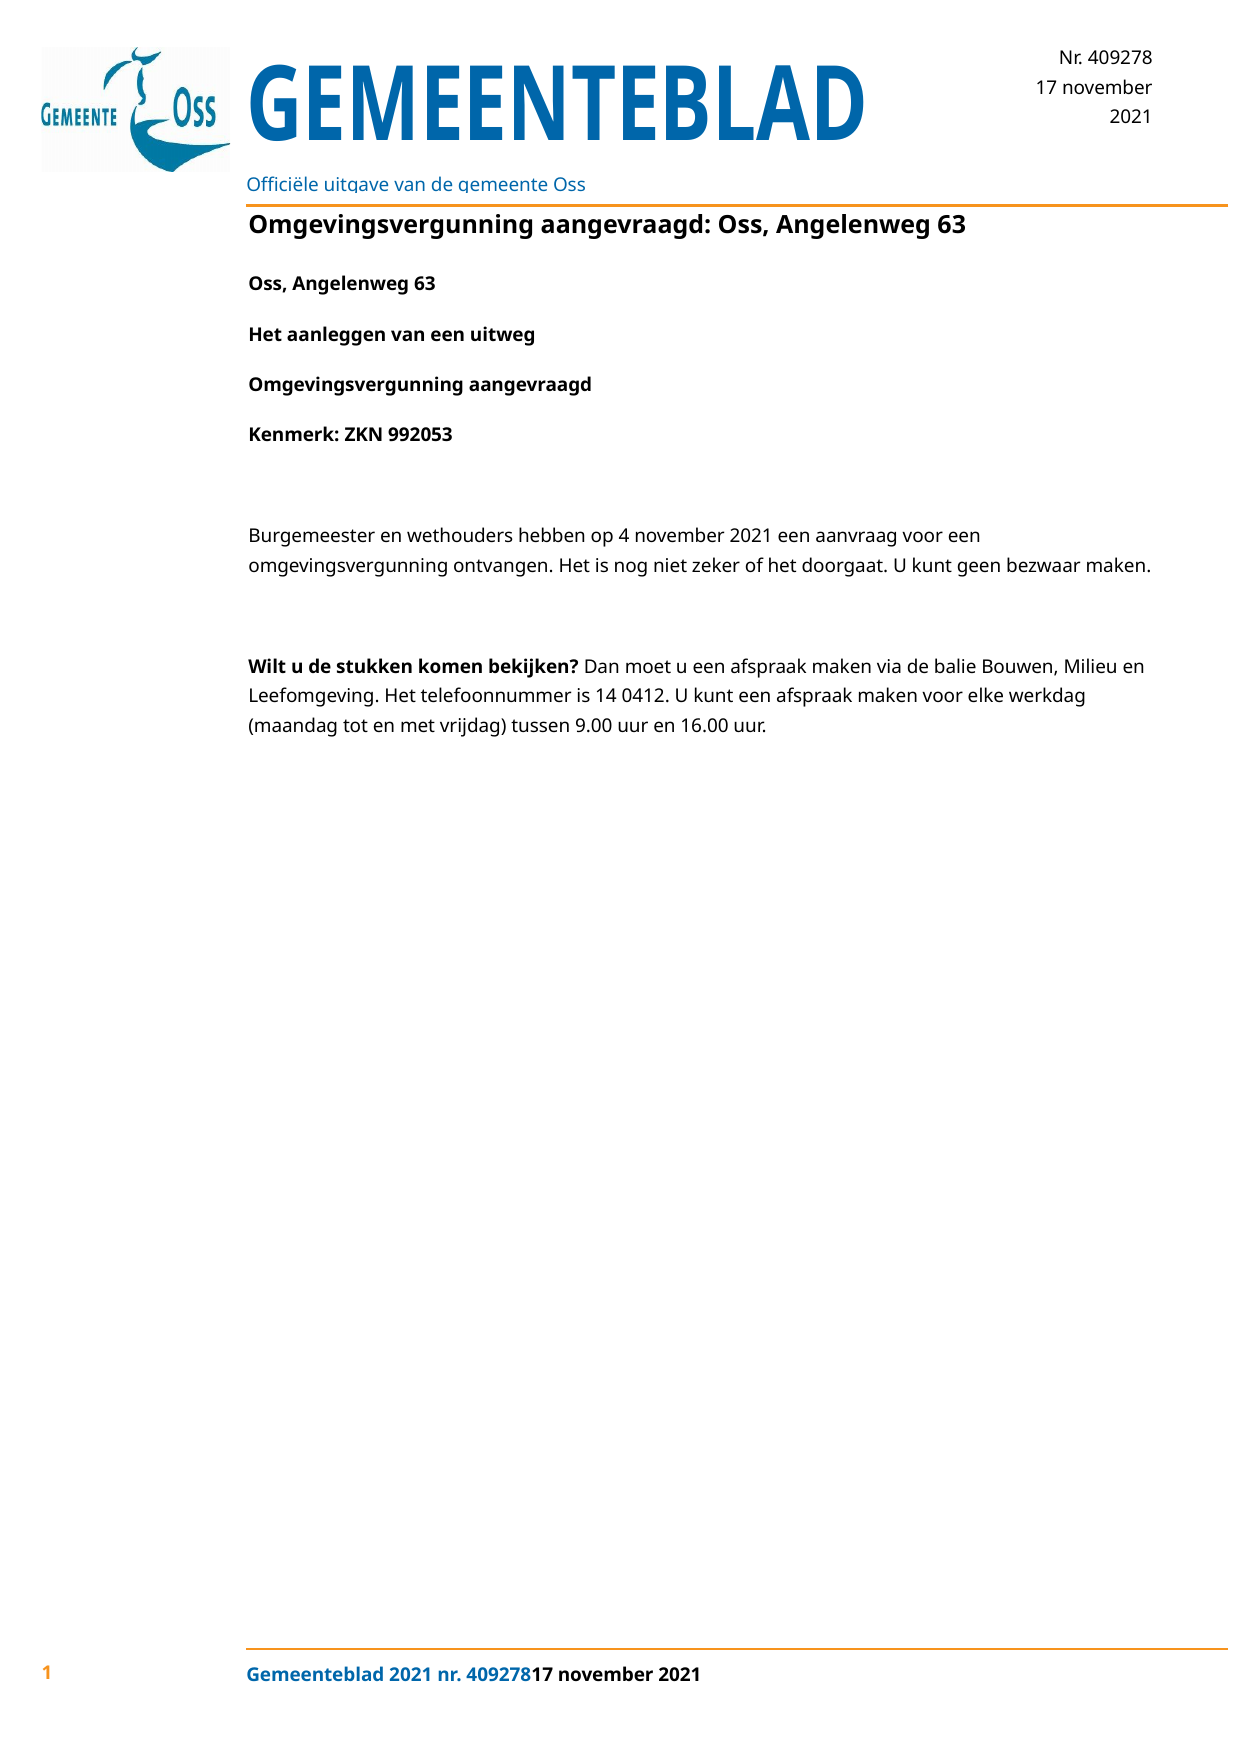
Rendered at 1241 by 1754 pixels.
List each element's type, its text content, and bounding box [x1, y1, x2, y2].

text Omgevingsvergunning aangevraagd [248, 371, 1152, 397]
text Het aanleggen van een uitweg [248, 321, 1152, 346]
text Burgemeester en wethouders hebben op 4 november 2021 een aanvraag voor een omgevingsvergunning ontvangen. Het is nog niet zeker of het doorgaat. U kunt geen bezwaar maken. [248, 522, 1152, 578]
text Kenmerk: ZKN 992053 [248, 422, 1152, 447]
text Omgevingsvergunning aangevraagd: Oss, Angelenweg 63 [248, 207, 1152, 241]
text Wilt u de stukken komen bekijken? Dan moet u een afspraak maken via de balie Bouwen, Milieu en Leefomgeving. Het telefoonnummer is 14 0412. U kunt een afspraak maken voor elke werkdag (maandag tot en met vrijdag) tussen 9.00 uur en 16.00 uur. [248, 653, 1152, 738]
text Oss, Angelenweg 63 [248, 270, 1152, 296]
picture [41, 47, 231, 172]
